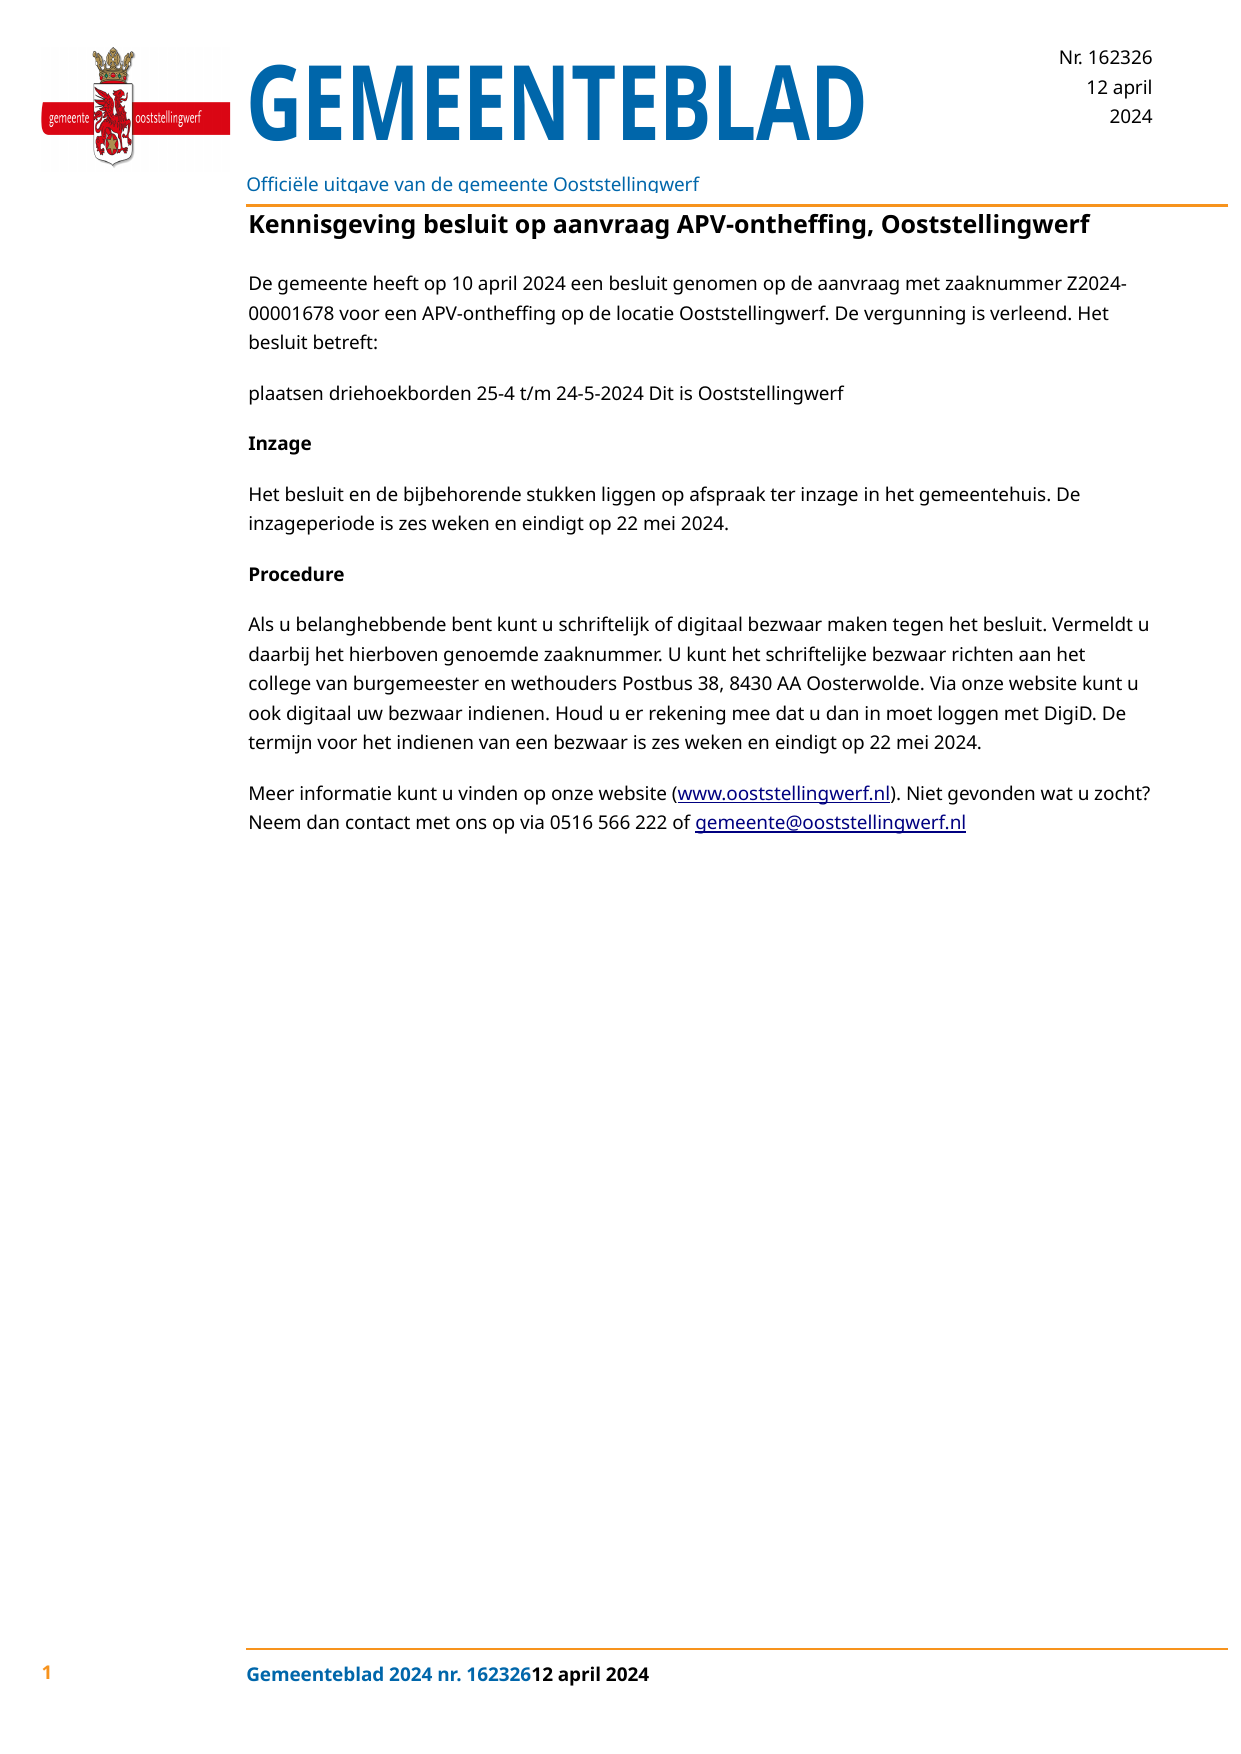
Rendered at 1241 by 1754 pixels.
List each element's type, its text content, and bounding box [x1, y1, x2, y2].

picture [41, 47, 231, 172]
text Procedure [248, 561, 1152, 586]
text plaatsen driehoekborden 25-4 t/m 24-5-2024 Dit is Ooststellingwerf [248, 380, 1152, 406]
text Als u belanghebbende bent kunt u schriftelijk of digitaal bezwaar maken tegen het besluit. Vermeldt u daarbij het hierboven genoemde zaaknummer. U kunt het schriftelijke bezwaar richten aan het college van burgemeester en wethouders Postbus 38, 8430 AA Oosterwolde. Via onze website kunt u ook digitaal uw bezwaar indienen. Houd u er rekening mee dat u dan in moet loggen met DigiD. De termijn voor het indienen van een bezwaar is zes weken en eindigt op 22 mei 2024. [248, 611, 1152, 755]
text Kennisgeving besluit op aanvraag APV-ontheffing, Ooststellingwerf [248, 207, 1152, 241]
text De gemeente heeft op 10 april 2024 een besluit genomen op de aanvraag met zaaknummer Z2024-00001678 voor een APV-ontheffing op de locatie Ooststellingwerf. De vergunning is verleend. Het besluit betreft: [248, 270, 1152, 355]
text Meer informatie kunt u vinden op onze website (www.ooststellingwerf.nl). Niet gevonden wat u zocht? Neem dan contact met ons op via 0516 566 222 of gemeente@ooststellingwerf.nl [248, 780, 1152, 835]
text Inzage [248, 430, 1152, 456]
text Het besluit en de bijbehorende stukken liggen op afspraak ter inzage in het gemeentehuis. De inzageperiode is zes weken en eindigt op 22 mei 2024. [248, 481, 1152, 536]
